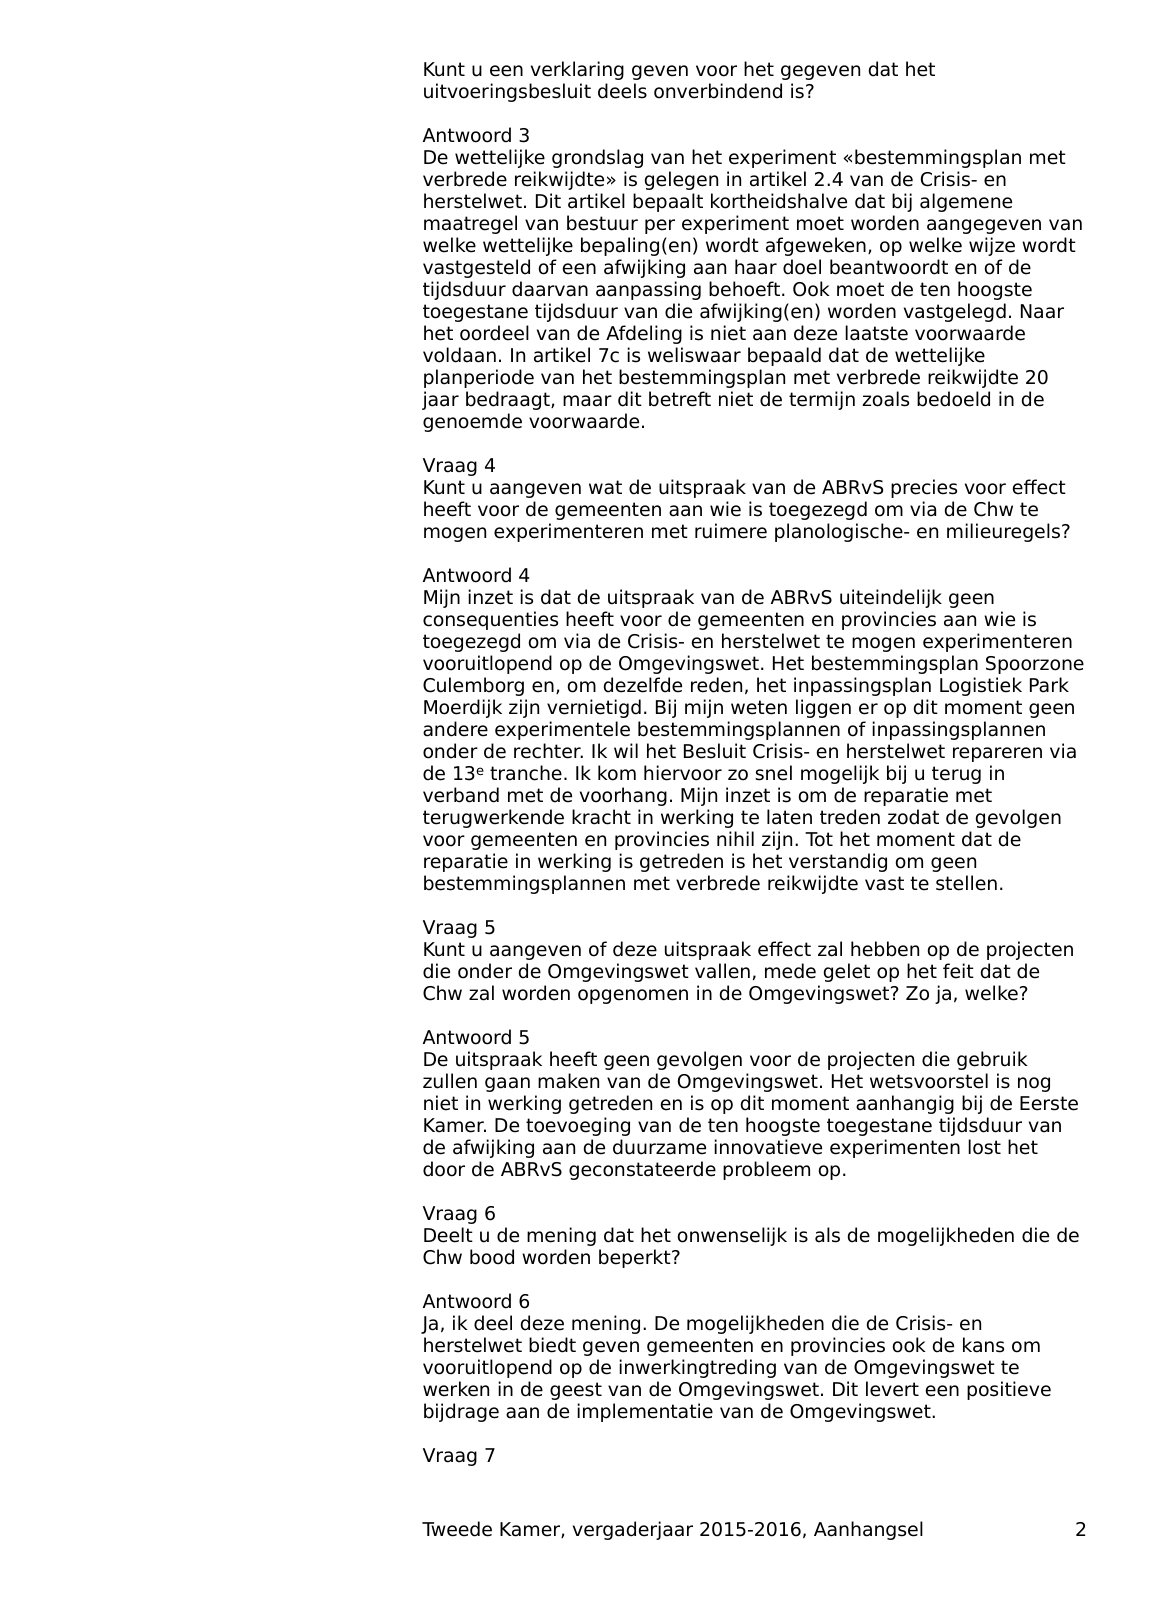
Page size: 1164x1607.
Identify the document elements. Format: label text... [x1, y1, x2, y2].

text Kunt u aangeven of deze uitspraak effect zal hebben op de projecten die onder de Omgevingswet vallen, mede gelet op het feit dat de Chw zal worden opgenomen in de Omgevingswet? Zo ja, welke? [422, 939, 1087, 1005]
text Antwoord 4 [422, 565, 1087, 587]
text Kunt u aangeven wat de uitspraak van de ABRvS precies voor effect heeft voor de gemeenten aan wie is toegezegd om via de Chw te mogen experimenteren met ruimere planologische- en milieuregels? [422, 477, 1087, 543]
text Vraag 7 [422, 1445, 1087, 1467]
text Antwoord 3 [422, 125, 1087, 147]
text Ja, ik deel deze mening. De mogelijkheden die de Crisis- en herstelwet biedt geven gemeenten en provincies ook de kans om vooruitlopend op de inwerkingtreding van de Omgevingswet te werken in de geest van de Omgevingswet. Dit levert een positieve bijdrage aan de implementatie van de Omgevingswet. [422, 1313, 1087, 1423]
text Antwoord 5 [422, 1027, 1087, 1049]
text Antwoord 6 [422, 1291, 1087, 1313]
text Vraag 6 [422, 1203, 1087, 1225]
text Deelt u de mening dat het onwenselijk is als de mogelijkheden die de Chw bood worden beperkt? [422, 1225, 1087, 1269]
text De wettelijke grondslag van het experiment «bestemmingsplan met verbrede reikwijdte» is gelegen in artikel 2.4 van de Crisis- en herstelwet. Dit artikel bepaalt kortheidshalve dat bij algemene maatregel van bestuur per experiment moet worden aangegeven van welke wettelijke bepaling(en) wordt afgeweken, op welke wijze wordt vastgesteld of een afwijking aan haar doel beantwoordt en of de tijdsduur daarvan aanpassing behoeft. Ook moet de ten hoogste toegestane tijdsduur van die afwijking(en) worden vastgelegd. Naar het oordeel van de Afdeling is niet aan deze laatste voorwaarde voldaan. In artikel 7c is weliswaar bepaald dat de wettelijke planperiode van het bestemmingsplan met verbrede reikwijdte 20 jaar bedraagt, maar dit betreft niet de termijn zoals bedoeld in de genoemde voorwaarde. [422, 147, 1087, 433]
text Vraag 5 [422, 917, 1087, 939]
text Mijn inzet is dat de uitspraak van de ABRvS uiteindelijk geen consequenties heeft voor de gemeenten en provincies aan wie is toegezegd om via de Crisis- en herstelwet te mogen experimenteren vooruitlopend op de Omgevingswet. Het bestemmingsplan Spoorzone Culemborg en, om dezelfde reden, het inpassingsplan Logistiek Park Moerdijk zijn vernietigd. Bij mijn weten liggen er op dit moment geen andere experimentele bestemmingsplannen of inpassingsplannen onder de rechter. Ik wil het Besluit Crisis- en herstelwet repareren via de 13e tranche. Ik kom hiervoor zo snel mogelijk bij u terug in verband met de voorhang. Mijn inzet is om de reparatie met terugwerkende kracht in werking te laten treden zodat de gevolgen voor gemeenten en provincies nihil zijn. Tot het moment dat de reparatie in werking is getreden is het verstandig om geen bestemmingsplannen met verbrede reikwijdte vast te stellen. [422, 587, 1087, 895]
text Kunt u een verklaring geven voor het gegeven dat het uitvoeringsbesluit deels onverbindend is? [422, 59, 1087, 103]
text Vraag 4 [422, 455, 1087, 477]
text De uitspraak heeft geen gevolgen voor de projecten die gebruik zullen gaan maken van de Omgevingswet. Het wetsvoorstel is nog niet in werking getreden en is op dit moment aanhangig bij de Eerste Kamer. De toevoeging van de ten hoogste toegestane tijdsduur van de afwijking aan de duurzame innovatieve experimenten lost het door de ABRvS geconstateerde probleem op. [422, 1049, 1087, 1181]
